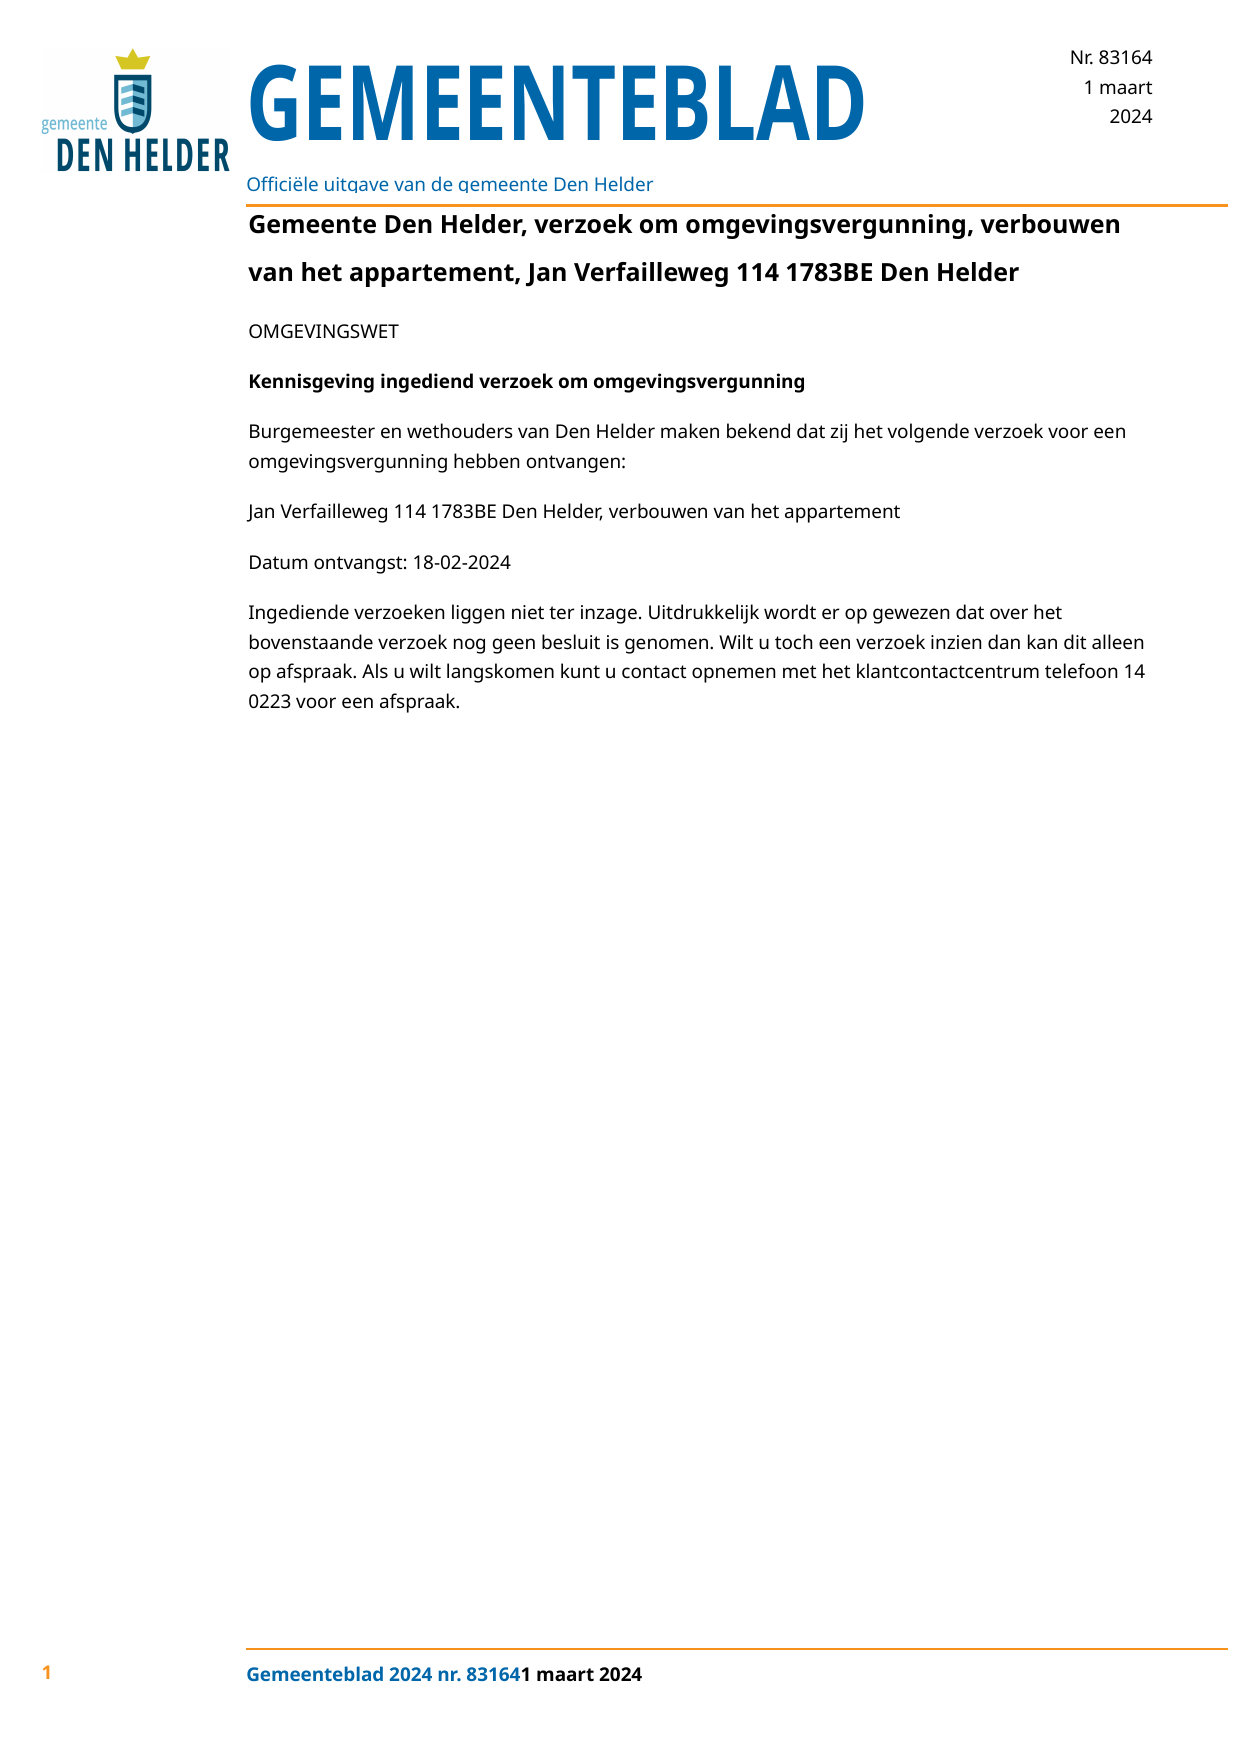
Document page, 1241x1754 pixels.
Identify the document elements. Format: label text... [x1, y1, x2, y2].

text Burgemeester en wethouders van Den Helder maken bekend dat zij het volgende verzoek voor een omgevingsvergunning hebben ontvangen: [248, 419, 1152, 474]
text OMGEVINGSWET [248, 318, 1152, 344]
picture [63, 144, 68, 165]
text Jan Verfailleweg 114 1783BE Den Helder, verbouwen van het appartement [248, 499, 1152, 524]
text Datum ontvangst: 18-02-2024 [248, 549, 1152, 575]
picture [182, 144, 187, 165]
picture [220, 160, 224, 172]
picture [41, 47, 231, 172]
text Kennisgeving ingediend verzoek om omgevingsvergunning [248, 368, 1152, 394]
text Ingediende verzoeken liggen niet ter inzage. Uitdrukkelijk wordt er op gewezen dat over het bovenstaande verzoek nog geen besluit is genomen. Wilt u toch een verzoek inzien dan kan dit alleen op afspraak. Als u wilt langskomen kunt u contact opnemen met het klantcontactcentrum telefoon 14 0223 voor een afspraak. [248, 599, 1152, 714]
picture [100, 154, 106, 172]
text Gemeente Den Helder, verzoek om omgevingsvergunning, verbouwen van het appartement, Jan Verfailleweg 114 1783BE Den Helder [248, 207, 1152, 288]
picture [130, 157, 135, 172]
